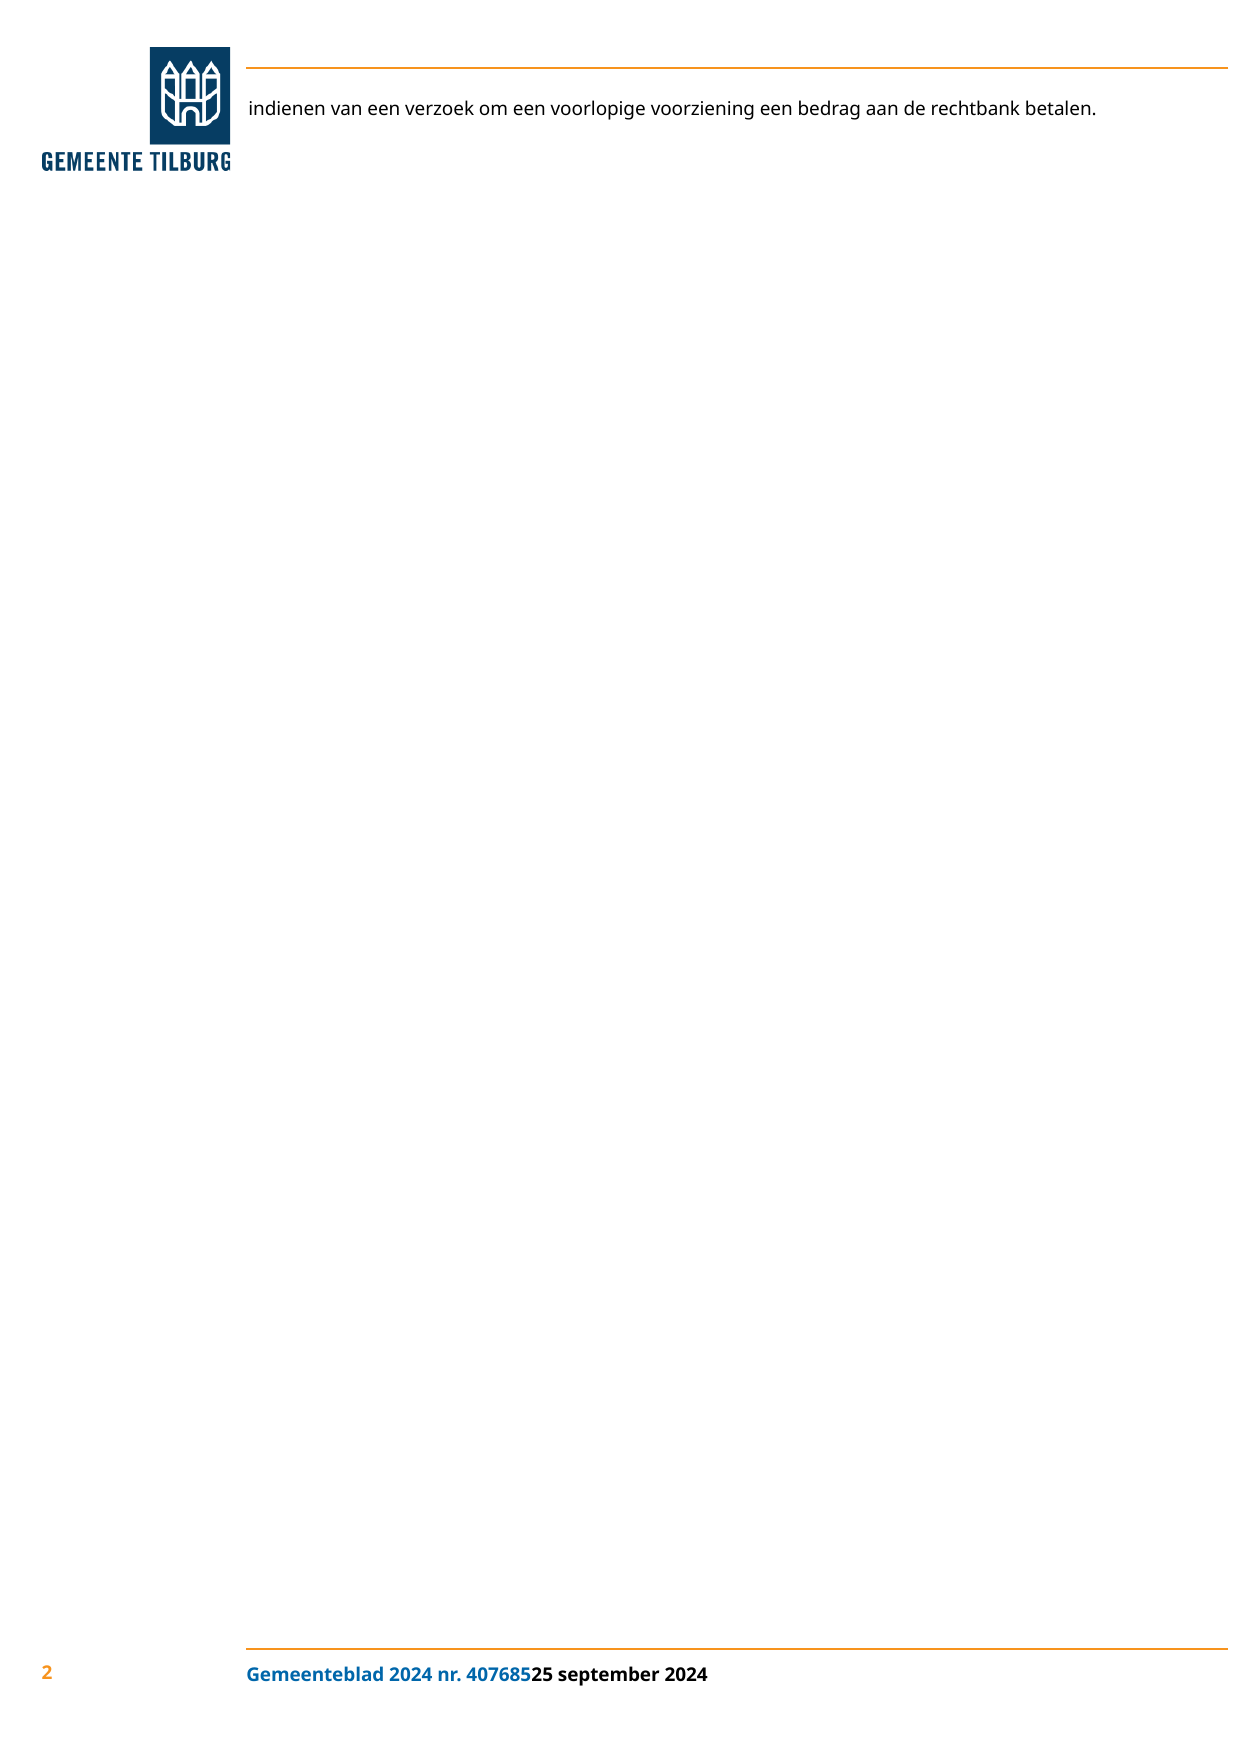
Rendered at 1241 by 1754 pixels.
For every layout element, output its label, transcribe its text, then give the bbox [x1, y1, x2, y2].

picture [41, 47, 231, 172]
text indienen van een verzoek om een voorlopige voorziening een bedrag aan de rechtbank betalen. [248, 95, 1152, 121]
